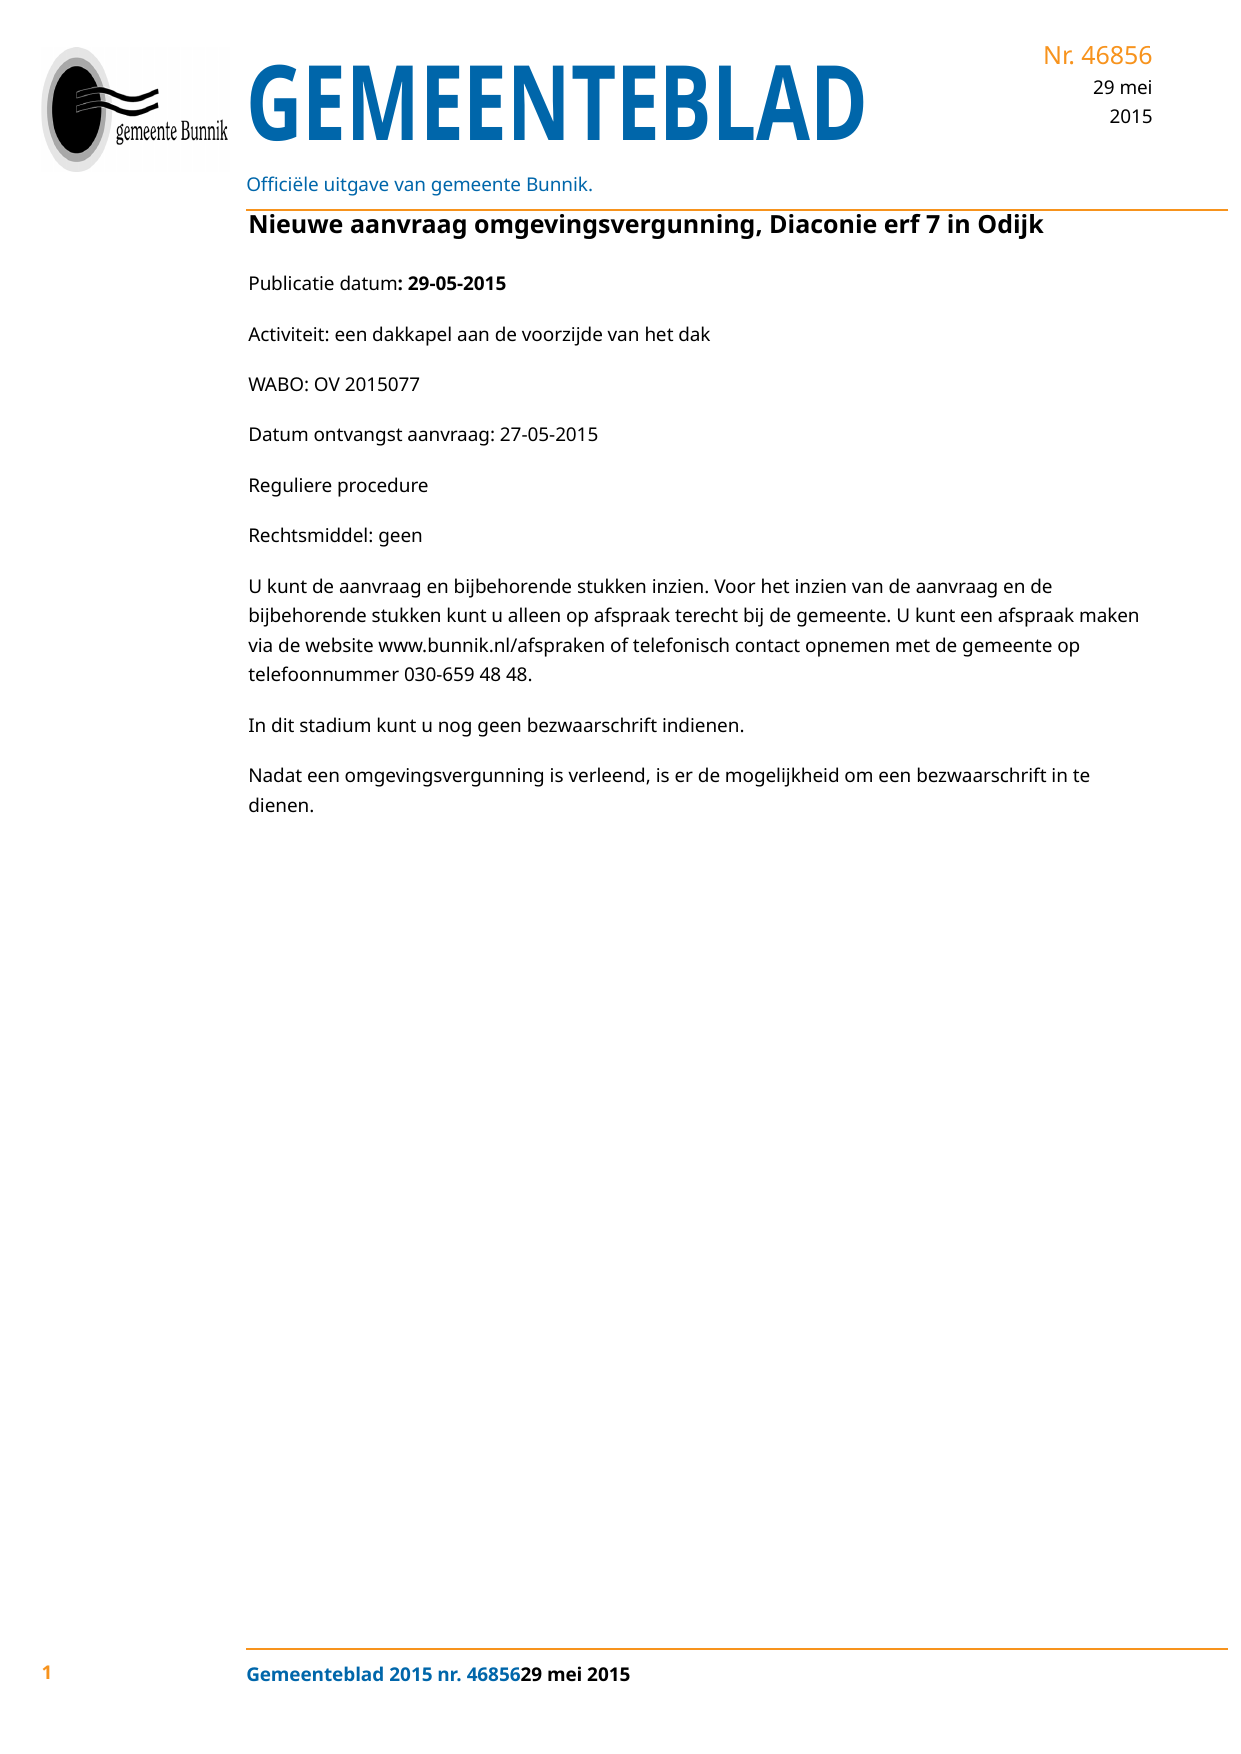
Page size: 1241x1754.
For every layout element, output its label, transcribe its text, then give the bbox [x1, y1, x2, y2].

text Activiteit: een dakkapel aan de voorzijde van het dak [248, 321, 1152, 346]
picture [41, 47, 231, 172]
text Publicatie datum: 29-05-2015 [248, 270, 1152, 296]
text Datum ontvangst aanvraag: 27-05-2015 [248, 422, 1152, 447]
text WABO: OV 2015077 [248, 371, 1152, 397]
text In dit stadium kunt u nog geen bezwaarschrift indienen. [248, 712, 1152, 738]
text Rechtsmiddel: geen [248, 522, 1152, 548]
text Reguliere procedure [248, 472, 1152, 498]
text Nieuwe aanvraag omgevingsvergunning, Diaconie erf 7 in Odijk [248, 211, 1152, 241]
text Nadat een omgevingsvergunning is verleend, is er de mogelijkheid om een bezwaarschrift in te dienen. [248, 762, 1152, 818]
text U kunt de aanvraag en bijbehorende stukken inzien. Voor het inzien van de aanvraag en de bijbehorende stukken kunt u alleen op afspraak terecht bij de gemeente. U kunt een afspraak maken via de website www.bunnik.nl/afspraken of telefonisch contact opnemen met de gemeente op telefoonnummer 030-659 48 48. [248, 573, 1152, 687]
